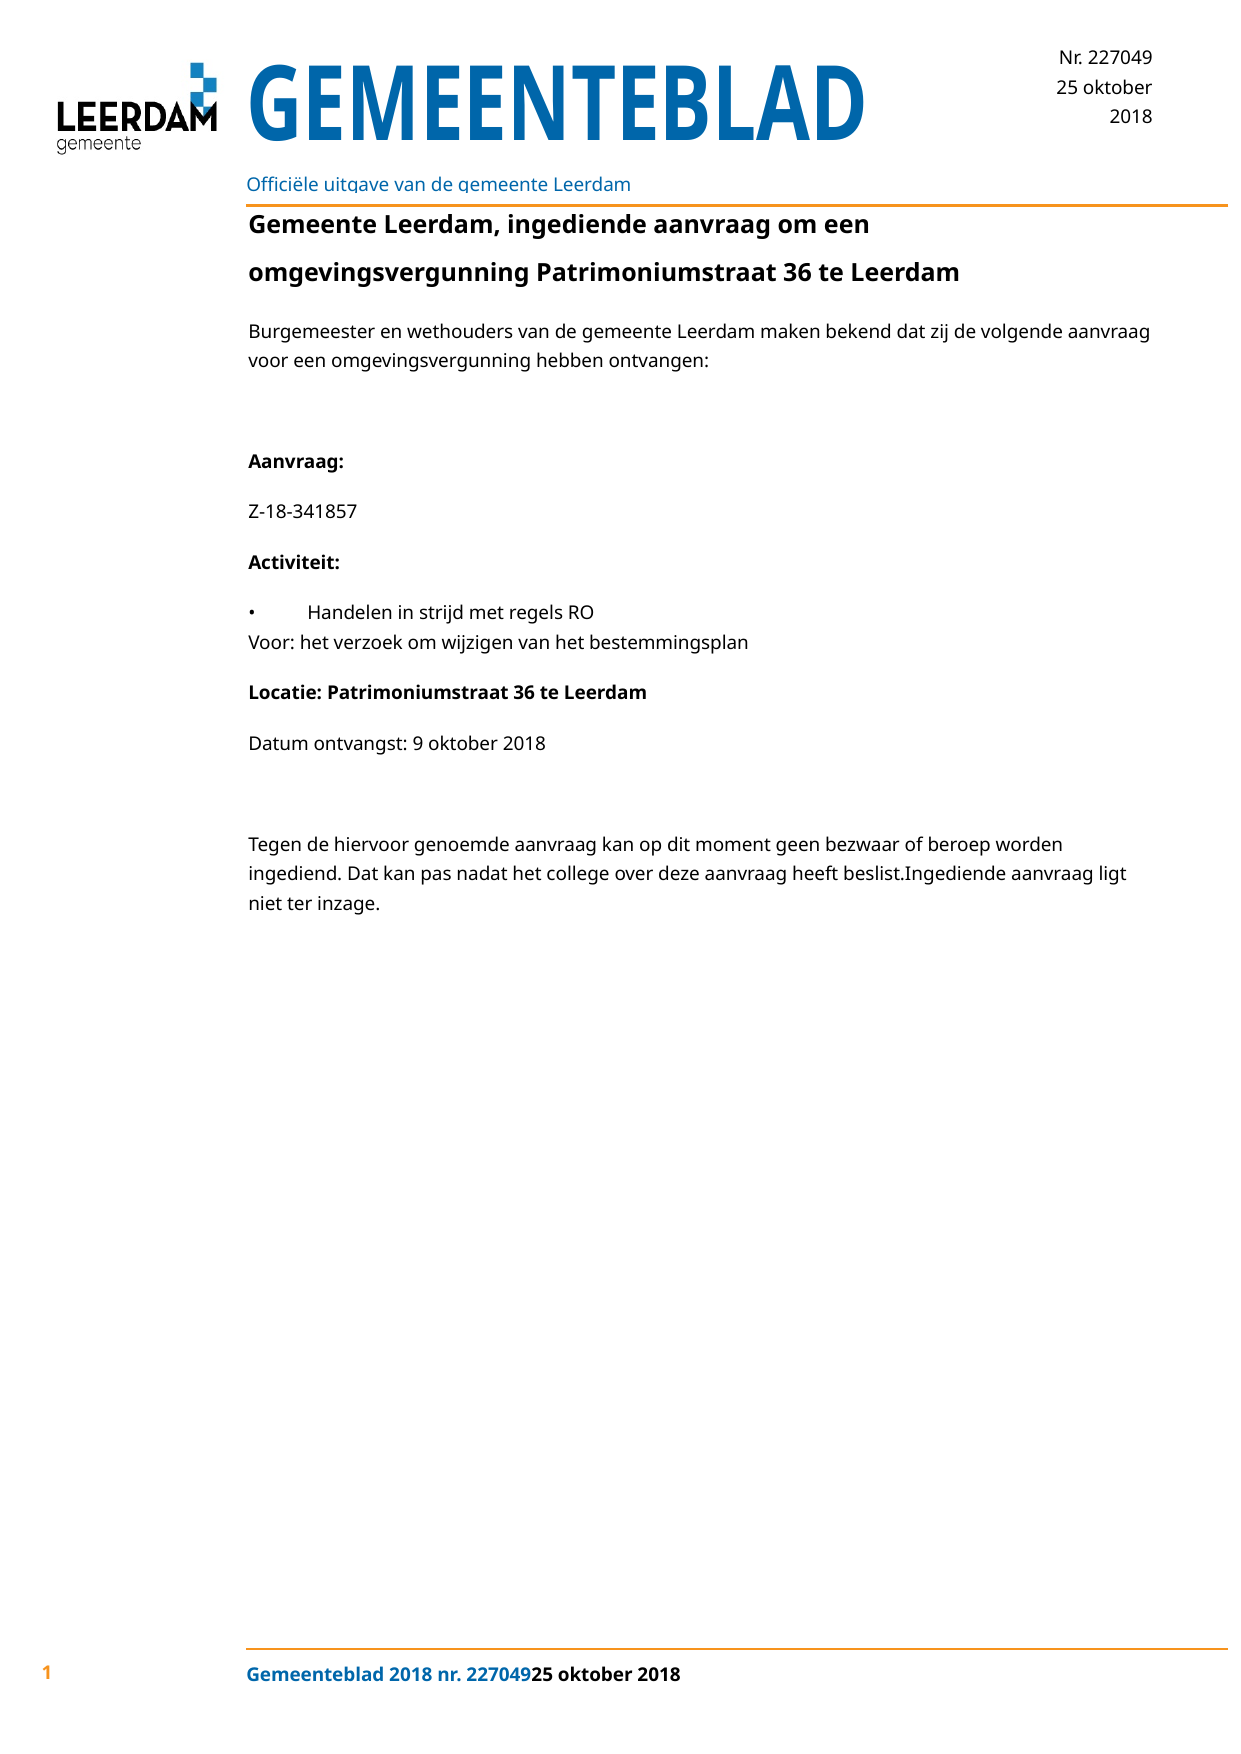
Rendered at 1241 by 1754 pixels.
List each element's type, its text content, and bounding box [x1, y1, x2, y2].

text Locatie: Patrimoniumstraat 36 te Leerdam [248, 679, 1152, 705]
text Burgemeester en wethouders van de gemeente Leerdam maken bekend dat zij de volgende aanvraag voor een omgevingsvergunning hebben ontvangen: [248, 318, 1152, 373]
text Datum ontvangst: 9 oktober 2018 [248, 730, 1152, 756]
picture [41, 47, 231, 172]
text Voor: het verzoek om wijzigen van het bestemmingsplan [248, 629, 1152, 655]
text Tegen de hiervoor genoemde aanvraag kan op dit moment geen bezwaar of beroep worden ingediend. Dat kan pas nadat het college over deze aanvraag heeft beslist.Ingediende aanvraag ligt niet ter inzage. [248, 831, 1152, 916]
list Handelen in strijd met regels RO [248, 599, 1152, 625]
text Gemeente Leerdam, ingediende aanvraag om een omgevingsvergunning Patrimoniumstraat 36 te Leerdam [248, 207, 1152, 288]
text Aanvraag: [248, 448, 1152, 474]
text Z-18-341857 [248, 499, 1152, 524]
text Activiteit: [248, 549, 1152, 575]
